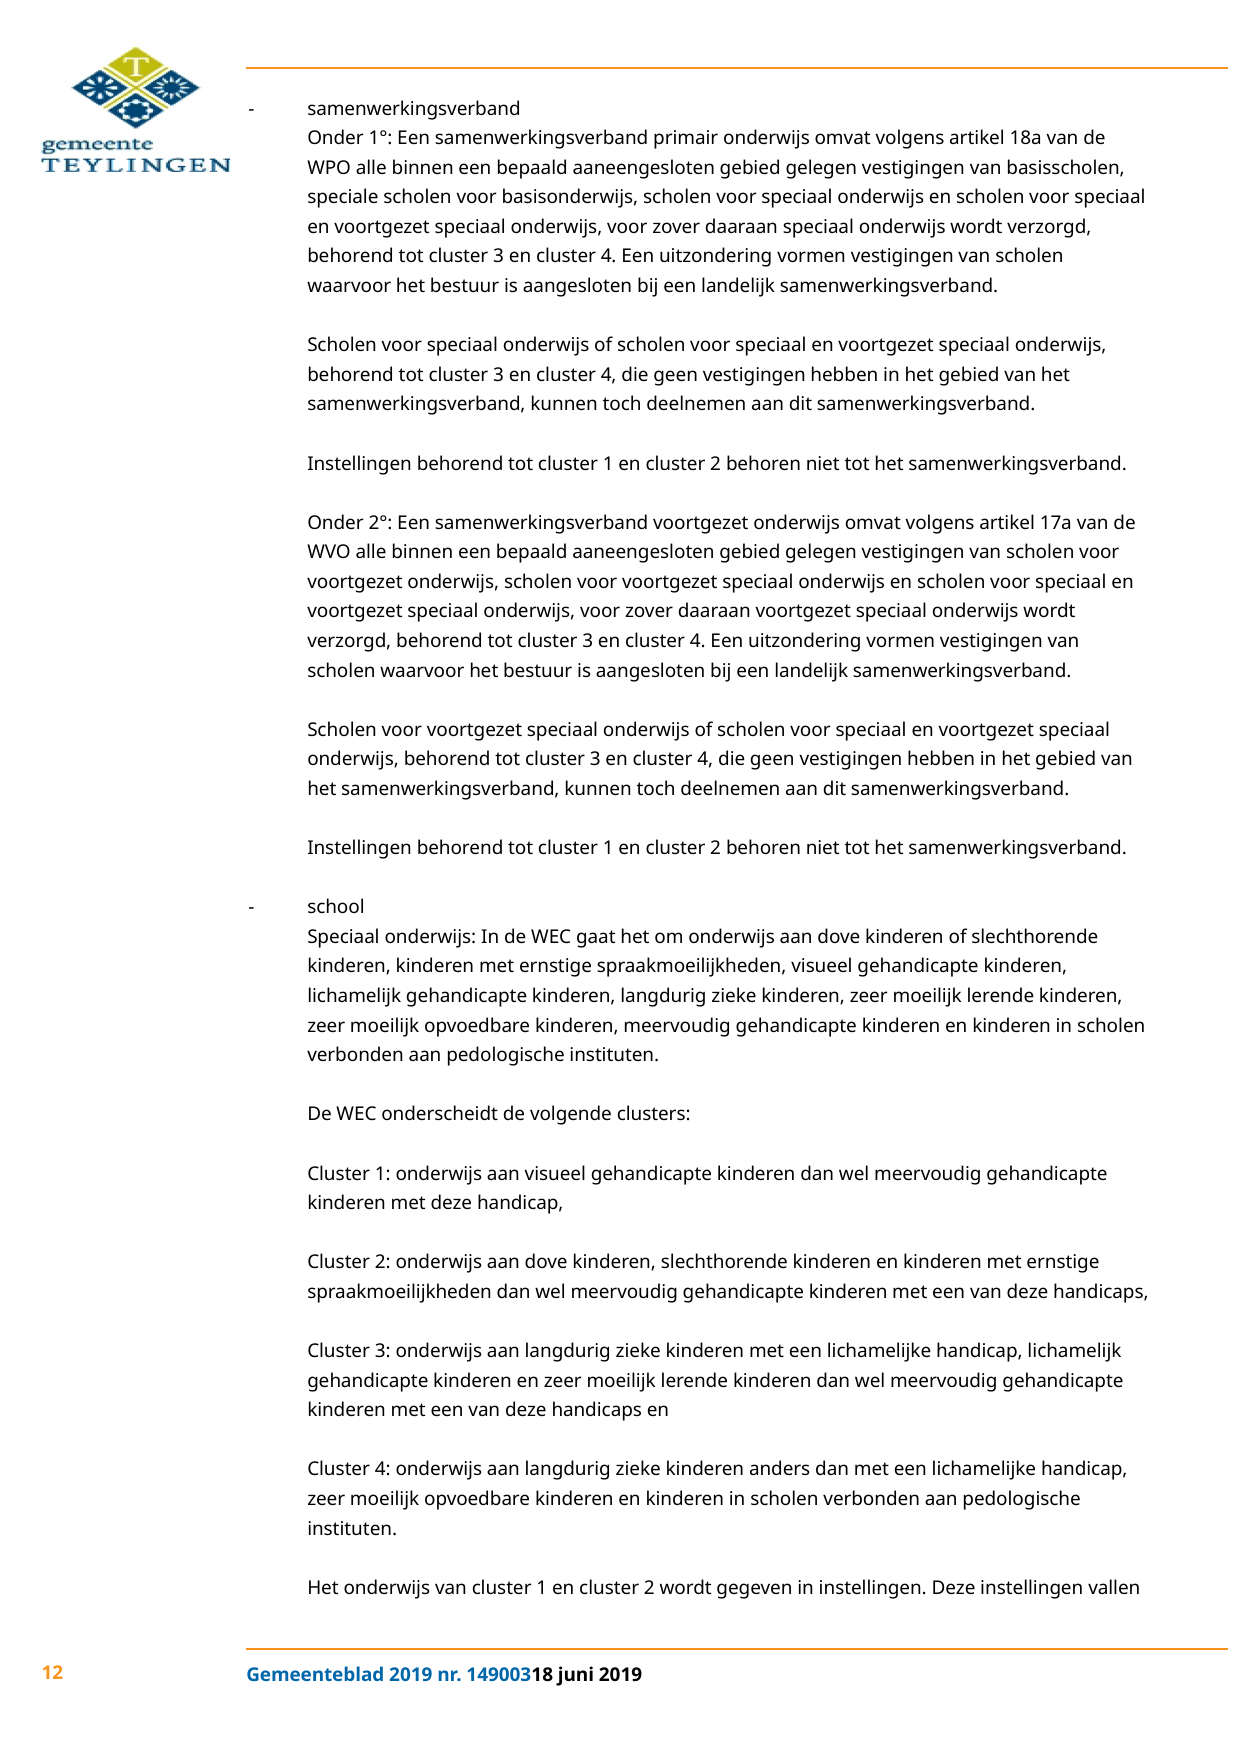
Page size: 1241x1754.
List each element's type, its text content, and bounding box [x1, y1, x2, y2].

list samenwerkingsverband [248, 95, 1152, 121]
list Cluster 4: onderwijs aan langdurig zieke kinderen anders dan met een lichamelijke handicap, zeer moeilijk opvoedbare kinderen en kinderen in scholen verbonden aan pedologische instituten. [248, 1456, 1152, 1541]
list school [248, 893, 1152, 919]
list Het onderwijs van cluster 1 en cluster 2 wordt gegeven in instellingen. Deze instellingen vallen [248, 1574, 1152, 1600]
list Scholen voor speciaal onderwijs of scholen voor speciaal en voortgezet speciaal onderwijs, behorend tot cluster 3 en cluster 4, die geen vestigingen hebben in het gebied van het samenwerkingsverband, kunnen toch deelnemen aan dit samenwerkingsverband. [248, 331, 1152, 416]
list Onder 1°: Een samenwerkingsverband primair onderwijs omvat volgens artikel 18a van de WPO alle binnen een bepaald aaneengesloten gebied gelegen vestigingen van basisscholen, speciale scholen voor basisonderwijs, scholen voor speciaal onderwijs en scholen voor speciaal en voortgezet speciaal onderwijs, voor zover daaraan speciaal onderwijs wordt verzorgd, behorend tot cluster 3 en cluster 4. Een uitzondering vormen vestigingen van scholen waarvoor het bestuur is aangesloten bij een landelijk samenwerkingsverband. [248, 124, 1152, 298]
picture [41, 47, 231, 172]
list Instellingen behorend tot cluster 1 en cluster 2 behoren niet tot het samenwerkingsverband. [248, 834, 1152, 860]
list Cluster 3: onderwijs aan langdurig zieke kinderen met een lichamelijke handicap, lichamelijk gehandicapte kinderen en zeer moeilijk lerende kinderen dan wel meervoudig gehandicapte kinderen met een van deze handicaps en [248, 1337, 1152, 1422]
list Onder 2°: Een samenwerkingsverband voortgezet onderwijs omvat volgens artikel 17a van de WVO alle binnen een bepaald aaneengesloten gebied gelegen vestigingen van scholen voor voortgezet onderwijs, scholen voor voortgezet speciaal onderwijs en scholen voor speciaal en voortgezet speciaal onderwijs, voor zover daaraan voortgezet speciaal onderwijs wordt verzorgd, behorend tot cluster 3 en cluster 4. Een uitzondering vormen vestigingen van scholen waarvoor het bestuur is aangesloten bij een landelijk samenwerkingsverband. [248, 509, 1152, 683]
list Speciaal onderwijs: In de WEC gaat het om onderwijs aan dove kinderen of slechthorende kinderen, kinderen met ernstige spraakmoeilijkheden, visueel gehandicapte kinderen, lichamelijk gehandicapte kinderen, langdurig zieke kinderen, zeer moeilijk lerende kinderen, zeer moeilijk opvoedbare kinderen, meervoudig gehandicapte kinderen en kinderen in scholen verbonden aan pedologische instituten. [248, 923, 1152, 1067]
list Cluster 2: onderwijs aan dove kinderen, slechthorende kinderen en kinderen met ernstige spraakmoeilijkheden dan wel meervoudig gehandicapte kinderen met een van deze handicaps, [248, 1248, 1152, 1304]
list Instellingen behorend tot cluster 1 en cluster 2 behoren niet tot het samenwerkingsverband. [248, 450, 1152, 476]
list Scholen voor voortgezet speciaal onderwijs of scholen voor speciaal en voortgezet speciaal onderwijs, behorend tot cluster 3 en cluster 4, die geen vestigingen hebben in het gebied van het samenwerkingsverband, kunnen toch deelnemen aan dit samenwerkingsverband. [248, 716, 1152, 801]
list De WEC onderscheidt de volgende clusters: [248, 1101, 1152, 1126]
list Cluster 1: onderwijs aan visueel gehandicapte kinderen dan wel meervoudig gehandicapte kinderen met deze handicap, [248, 1160, 1152, 1215]
